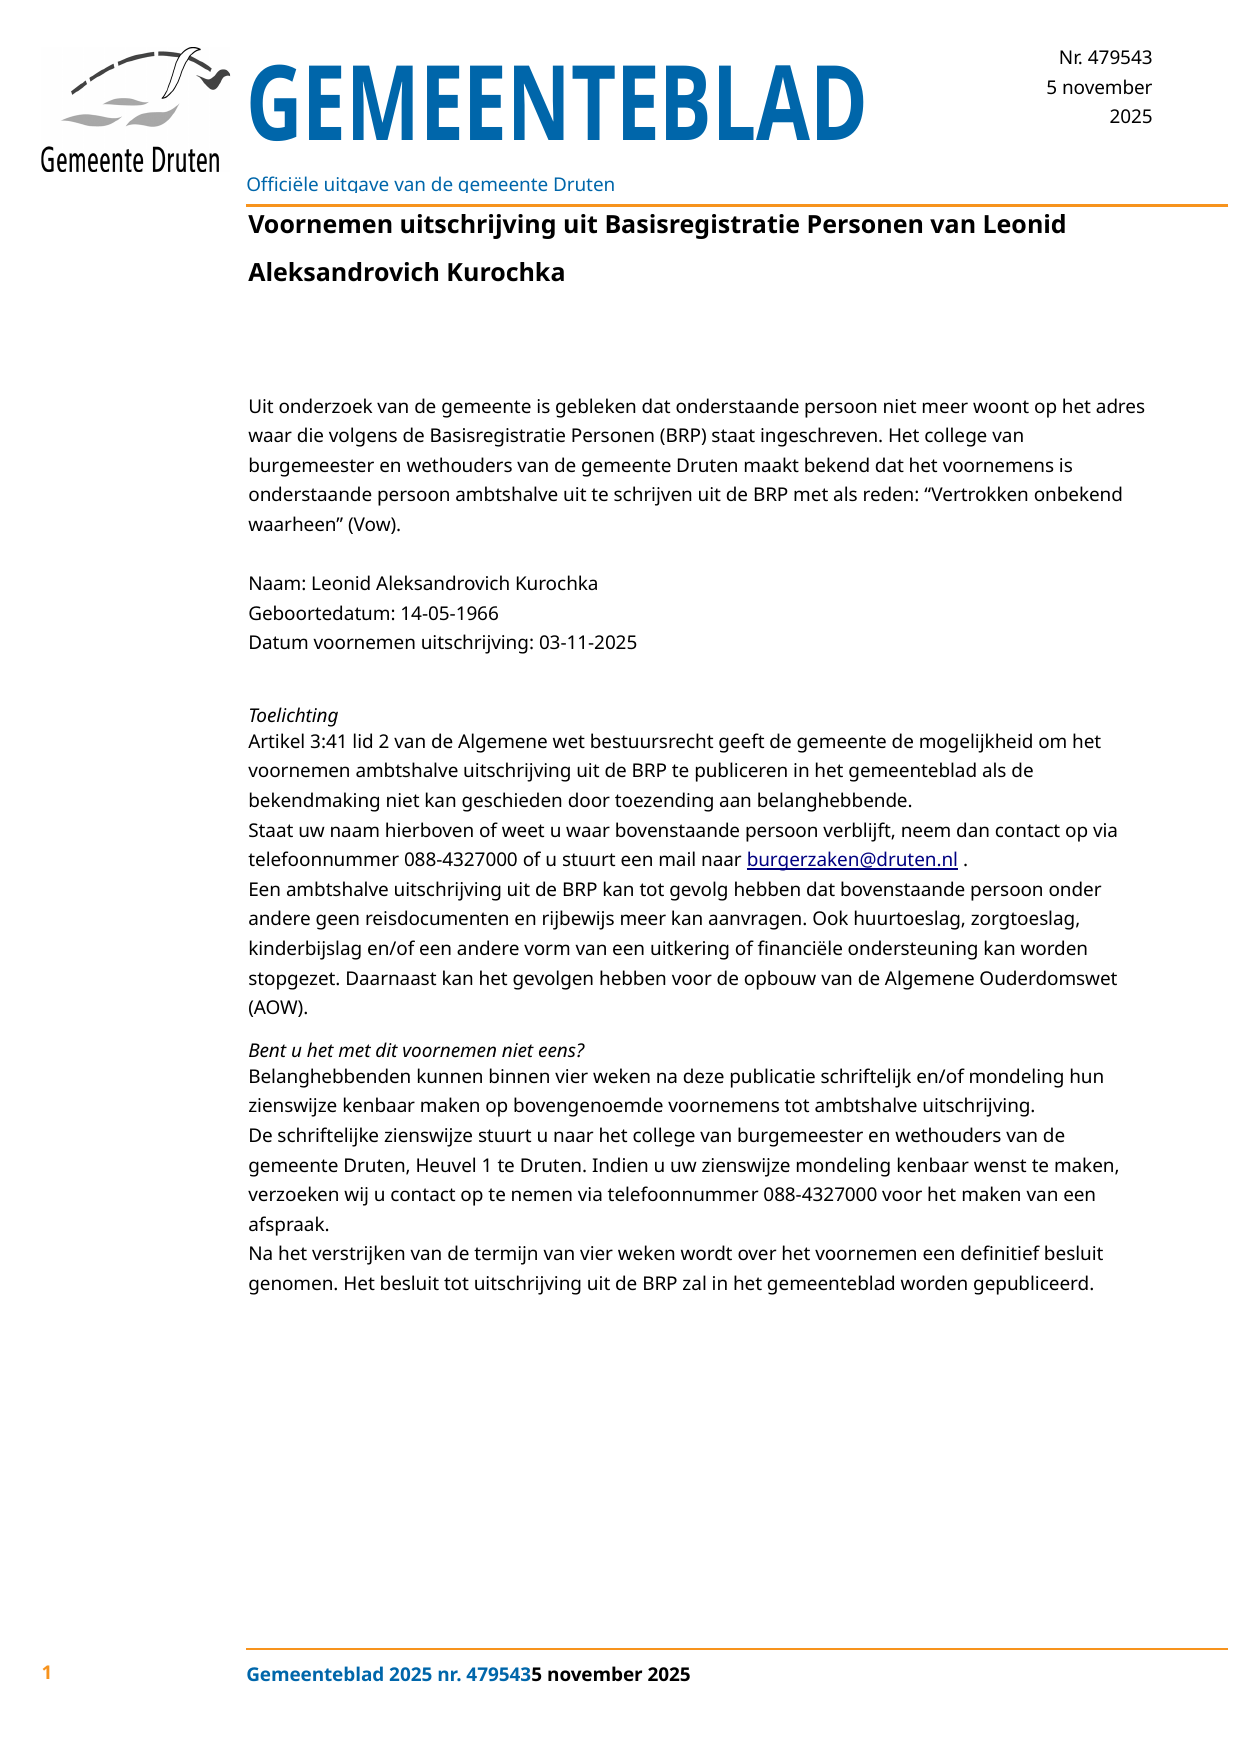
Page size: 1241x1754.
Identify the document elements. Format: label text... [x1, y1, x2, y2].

text Uit onderzoek van de gemeente is gebleken dat onderstaande persoon niet meer woont op het adres waar die volgens de Basisregistratie Personen (BRP) staat ingeschreven. Het college van burgemeester en wethouders van de gemeente Druten maakt bekend dat het voornemens is onderstaande persoon ambtshalve uit te schrijven uit de BRP met als reden: “Vertrokken onbekend waarheen” (Vow). [248, 393, 1152, 537]
text Datum voornemen uitschrijving: 03-11-2025 [248, 629, 1152, 655]
text Bent u het met dit voornemen niet eens? [248, 1037, 1152, 1063]
text Geboortedatum: 14-05-1966 [248, 600, 1152, 626]
text Een ambtshalve uitschrijving uit de BRP kan tot gevolg hebben dat bovenstaande persoon onder andere geen reisdocumenten en rijbewijs meer kan aanvragen. Ook huurtoeslag, zorgtoeslag, kinderbijslag en/of een andere vorm van een uitkering of financiële ondersteuning kan worden stopgezet. Daarnaast kan het gevolgen hebben voor de opbouw van de Algemene Ouderdomswet (AOW). [248, 876, 1152, 1020]
text Na het verstrijken van de termijn van vier weken wordt over het voornemen een definitief besluit genomen. Het besluit tot uitschrijving uit de BRP zal in het gemeenteblad worden gepubliceerd. [248, 1241, 1152, 1296]
text Toelichting [248, 702, 1152, 728]
picture [41, 47, 231, 172]
text Artikel 3:41 lid 2 van de Algemene wet bestuursrecht geeft de gemeente de mogelijkheid om het voornemen ambtshalve uitschrijving uit de BRP te publiceren in het gemeenteblad als de bekendmaking niet kan geschieden door toezending aan belanghebbende. [248, 728, 1152, 813]
text Naam: Leonid Aleksandrovich Kurochka [248, 570, 1152, 596]
text Voornemen uitschrijving uit Basisregistratie Personen van Leonid Aleksandrovich Kurochka [248, 207, 1152, 288]
text De schriftelijke zienswijze stuurt u naar het college van burgemeester en wethouders van de gemeente Druten, Heuvel 1 te Druten. Indien u uw zienswijze mondeling kenbaar wenst te maken, verzoeken wij u contact op te nemen via telefoonnummer 088-4327000 voor het maken van een afspraak. [248, 1122, 1152, 1237]
text Staat uw naam hierboven of weet u waar bovenstaande persoon verblijft, neem dan contact op via telefoonnummer 088-4327000 of u stuurt een mail naar burgerzaken@druten.nl . [248, 817, 1152, 872]
text Belanghebbenden kunnen binnen vier weken na deze publicatie schriftelijk en/of mondeling hun zienswijze kenbaar maken op bovengenoemde voornemens tot ambtshalve uitschrijving. [248, 1063, 1152, 1118]
